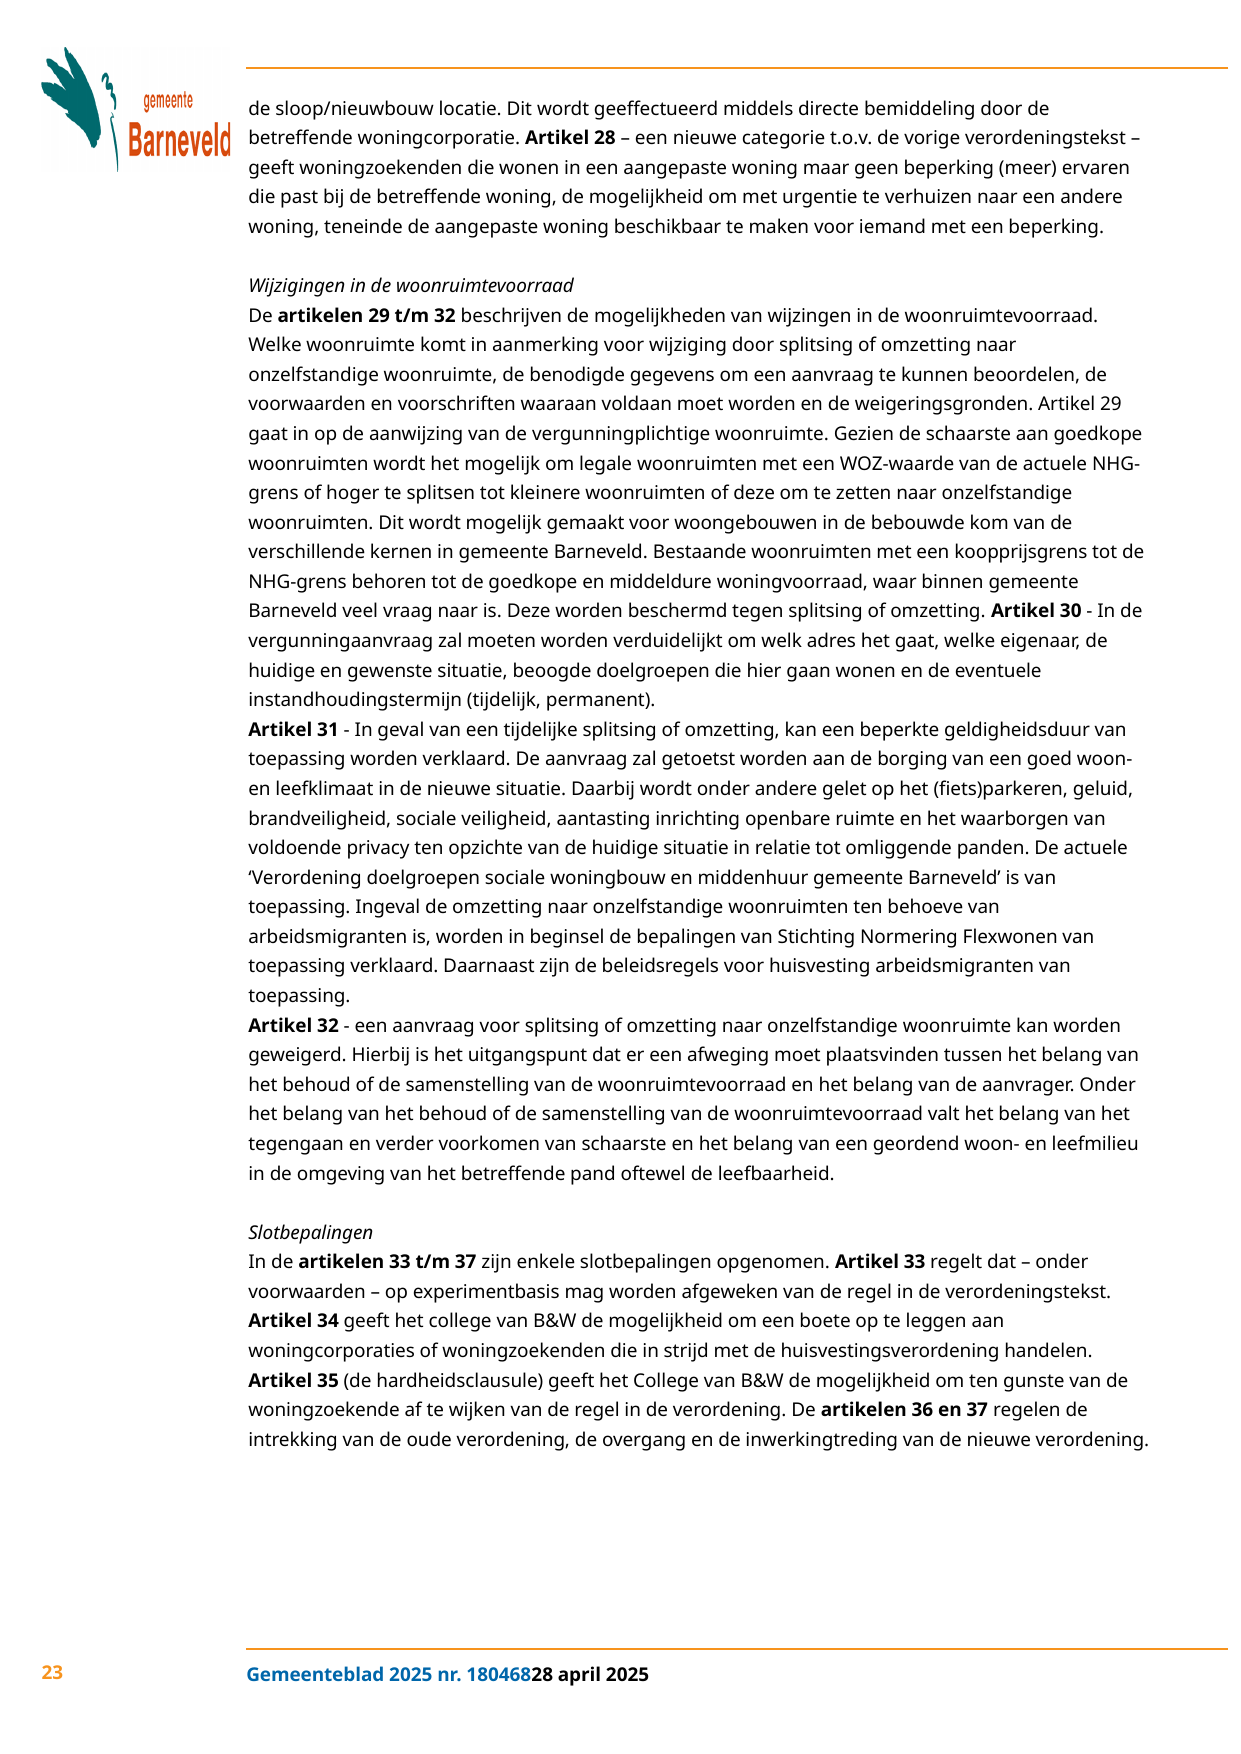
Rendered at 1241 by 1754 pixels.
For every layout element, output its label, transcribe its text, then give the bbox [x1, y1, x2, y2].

picture [41, 47, 231, 172]
text Slotbepalingen [248, 1219, 1152, 1245]
text de sloop/nieuwbouw locatie. Dit wordt geeffectueerd middels directe bemiddeling door de betreffende woningcorporatie. Artikel 28 – een nieuwe categorie t.o.v. de vorige verordeningstekst – geeft woningzoekenden die wonen in een aangepaste woning maar geen beperking (meer) ervaren die past bij de betreffende woning, de mogelijkheid om met urgentie te verhuizen naar een andere woning, teneinde de aangepaste woning beschikbaar te maken voor iemand met een beperking. [248, 95, 1152, 239]
text Artikel 31 - In geval van een tijdelijke splitsing of omzetting, kan een beperkte geldigheidsduur van toepassing worden verklaard. De aanvraag zal getoetst worden aan de borging van een goed woon- en leefklimaat in de nieuwe situatie. Daarbij wordt onder andere gelet op het (fiets)parkeren, geluid, brandveiligheid, sociale veiligheid, aantasting inrichting openbare ruimte en het waarborgen van voldoende privacy ten opzichte van de huidige situatie in relatie tot omliggende panden. De actuele ‘Verordening doelgroepen sociale woningbouw en middenhuur gemeente Barneveld’ is van toepassing. Ingeval de omzetting naar onzelfstandige woonruimten ten behoeve van arbeidsmigranten is, worden in beginsel de bepalingen van Stichting Normering Flexwonen van toepassing verklaard. Daarnaast zijn de beleidsregels voor huisvesting arbeidsmigranten van toepassing. [248, 716, 1152, 1008]
text In de artikelen 33 t/m 37 zijn enkele slotbepalingen opgenomen. Artikel 33 regelt dat – onder voorwaarden – op experimentbasis mag worden afgeweken van de regel in de verordeningstekst. Artikel 34 geeft het college van B&W de mogelijkheid om een boete op te leggen aan woningcorporaties of woningzoekenden die in strijd met de huisvestingsverordening handelen. Artikel 35 (de hardheidsclausule) geeft het College van B&W de mogelijkheid om ten gunste van de woningzoekende af te wijken van de regel in de verordening. De artikelen 36 en 37 regelen de intrekking van de oude verordening, de overgang en de inwerkingtreding van de nieuwe verordening. [248, 1248, 1152, 1452]
text De artikelen 29 t/m 32 beschrijven de mogelijkheden van wijzingen in de woonruimtevoorraad. Welke woonruimte komt in aanmerking voor wijziging door splitsing of omzetting naar onzelfstandige woonruimte, de benodigde gegevens om een aanvraag te kunnen beoordelen, de voorwaarden en voorschriften waaraan voldaan moet worden en de weigeringsgronden. Artikel 29 gaat in op de aanwijzing van de vergunningplichtige woonruimte. Gezien de schaarste aan goedkope woonruimten wordt het mogelijk om legale woonruimten met een WOZ-waarde van de actuele NHG-grens of hoger te splitsen tot kleinere woonruimten of deze om te zetten naar onzelfstandige woonruimten. Dit wordt mogelijk gemaakt voor woongebouwen in de bebouwde kom van de verschillende kernen in gemeente Barneveld. Bestaande woonruimten met een koopprijsgrens tot de NHG-grens behoren tot de goedkope en middeldure woningvoorraad, waar binnen gemeente Barneveld veel vraag naar is. Deze worden beschermd tegen splitsing of omzetting. Artikel 30 - In de vergunningaanvraag zal moeten worden verduidelijkt om welk adres het gaat, welke eigenaar, de huidige en gewenste situatie, beoogde doelgroepen die hier gaan wonen en de eventuele instandhoudingstermijn (tijdelijk, permanent). [248, 302, 1152, 712]
text Wijzigingen in de woonruimtevoorraad [248, 272, 1152, 298]
text Artikel 32 - een aanvraag voor splitsing of omzetting naar onzelfstandige woonruimte kan worden geweigerd. Hierbij is het uitgangspunt dat er een afweging moet plaatsvinden tussen het belang van het behoud of de samenstelling van de woonruimtevoorraad en het belang van de aanvrager. Onder het belang van het behoud of de samenstelling van de woonruimtevoorraad valt het belang van het tegengaan en verder voorkomen van schaarste en het belang van een geordend woon- en leefmilieu in de omgeving van het betreffende pand oftewel de leefbaarheid. [248, 1012, 1152, 1186]
